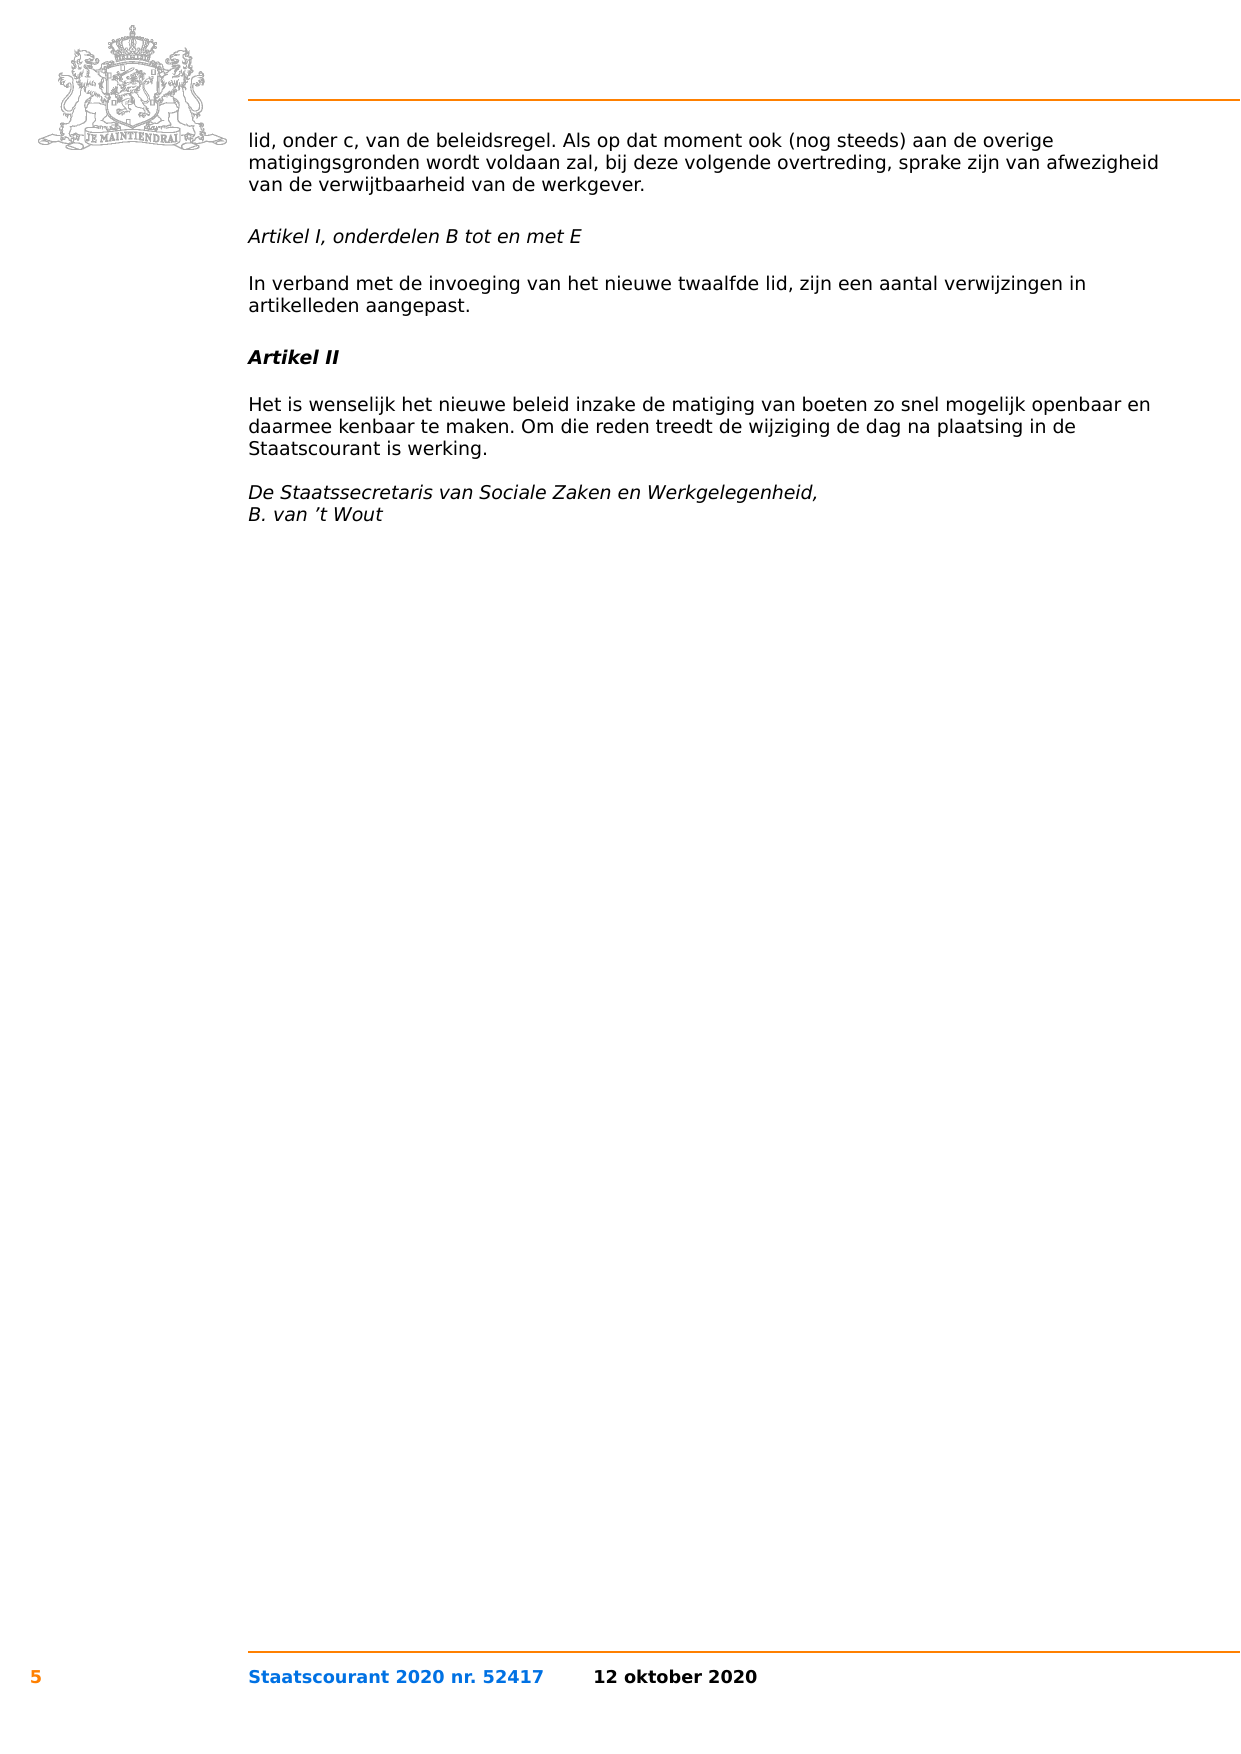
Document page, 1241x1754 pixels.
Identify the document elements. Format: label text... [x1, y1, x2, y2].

text Het is wenselijk het nieuwe beleid inzake de matiging van boeten zo snel mogelijk openbaar en daarmee kenbaar te maken. Om die reden treedt de wijziging de dag na plaatsing in de Staatscourant is werking. [248, 394, 1163, 460]
subtitle Artikel II [248, 347, 1163, 369]
text De Staatssecretaris van Sociale Zaken en Werkgelegenheid, B. van ’t Wout [248, 482, 1163, 526]
text lid, onder c, van de beleidsregel. Als op dat moment ook (nog steeds) aan de overige matigingsgronden wordt voldaan zal, bij deze volgende overtreding, sprake zijn van afwezigheid van de verwijtbaarheid van de werkgever. [248, 130, 1163, 196]
picture [38, 25, 227, 150]
subtitle Artikel I, onderdelen B tot en met E [248, 226, 1163, 248]
text In verband met de invoeging van het nieuwe twaalfde lid, zijn een aantal verwijzingen in artikelleden aangepast. [248, 273, 1163, 317]
